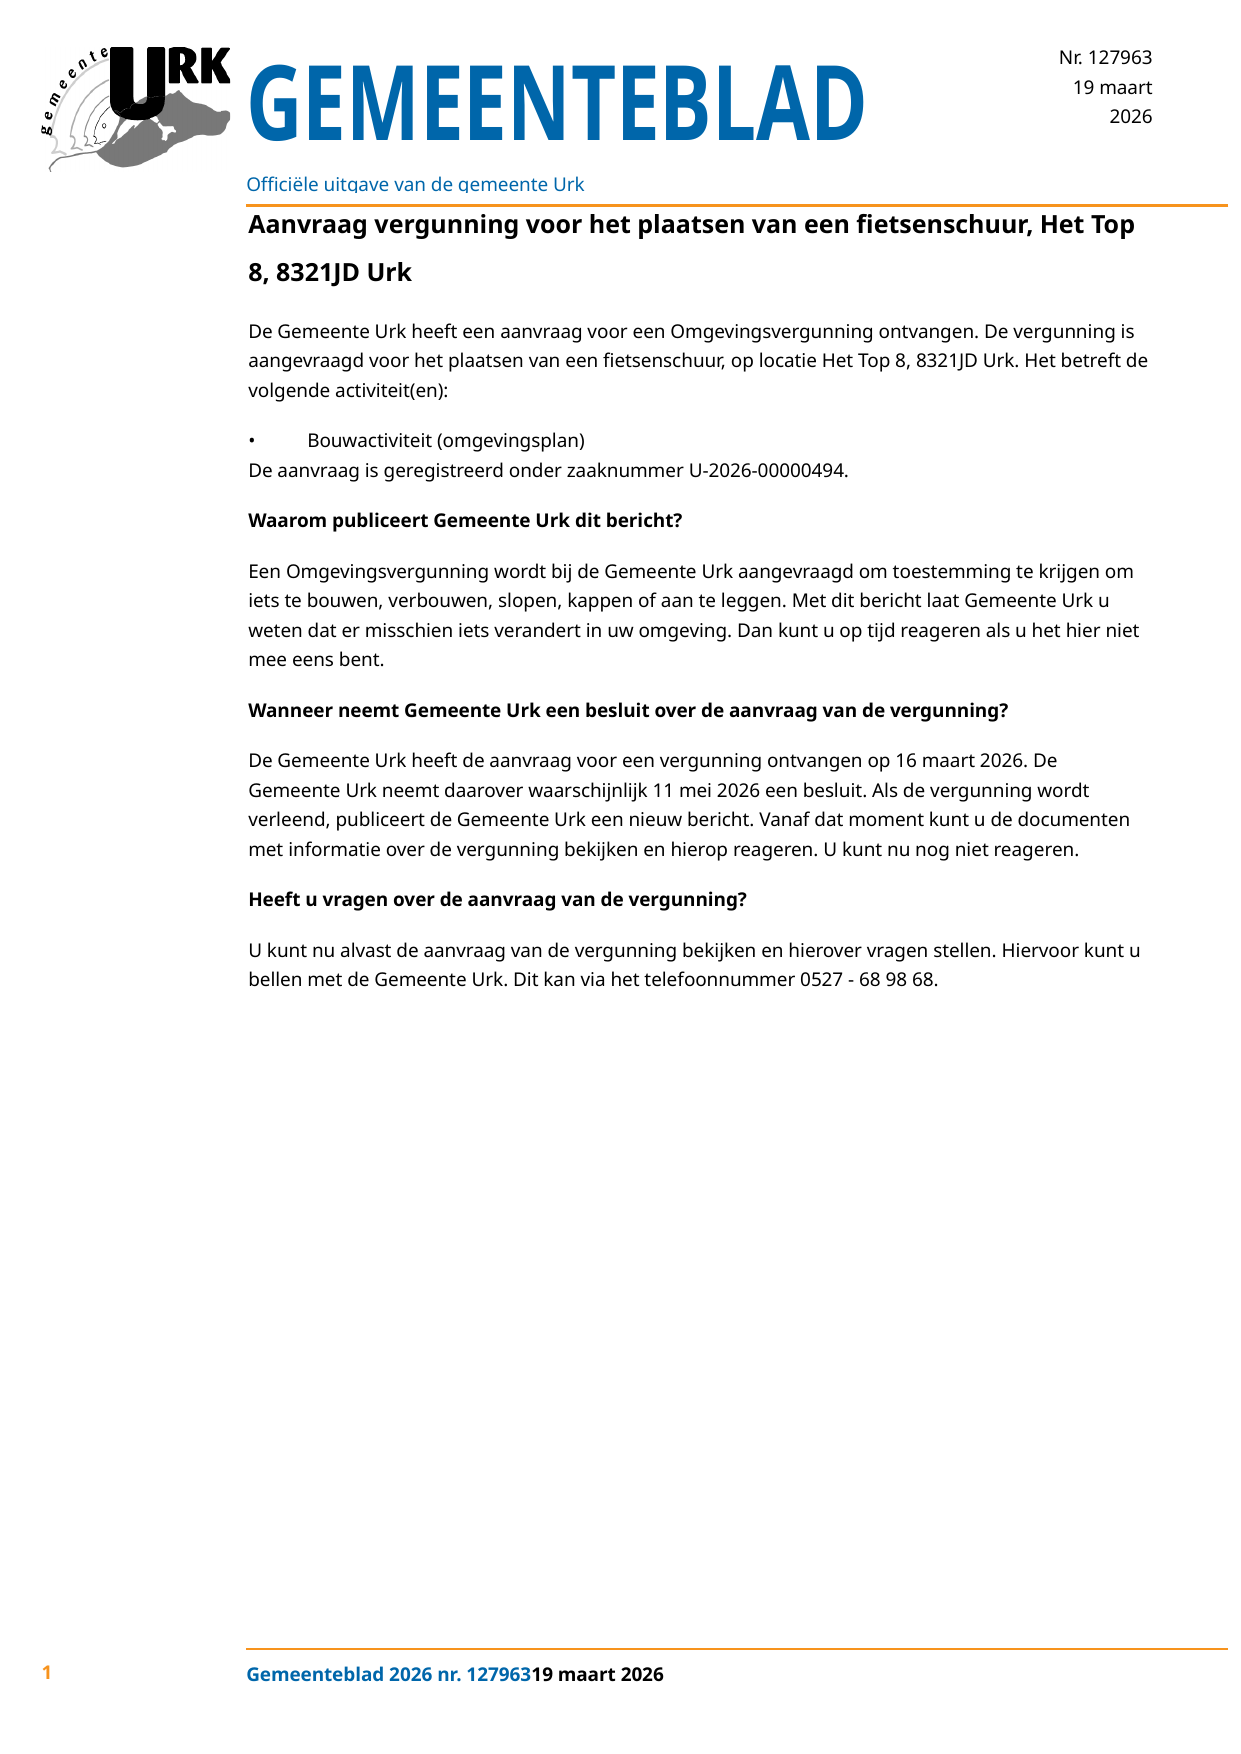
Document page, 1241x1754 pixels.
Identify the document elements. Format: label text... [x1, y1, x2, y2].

text U kunt nu alvast de aanvraag van de vergunning bekijken en hierover vragen stellen. Hiervoor kunt u bellen met de Gemeente Urk. Dit kan via het telefoonnummer 0527 - 68 98 68. [248, 937, 1152, 992]
text Een Omgevingsvergunning wordt bij de Gemeente Urk aangevraagd om toestemming te krijgen om iets te bouwen, verbouwen, slopen, kappen of aan te leggen. Met dit bericht laat Gemeente Urk u weten dat er misschien iets verandert in uw omgeving. Dan kunt u op tijd reageren als u het hier niet mee eens bent. [248, 558, 1152, 672]
text Heeft u vragen over de aanvraag van de vergunning? [248, 887, 1152, 912]
text Aanvraag vergunning voor het plaatsen van een fietsenschuur, Het Top 8, 8321JD Urk [248, 207, 1152, 288]
text Wanneer neemt Gemeente Urk een besluit over de aanvraag van de vergunning? [248, 697, 1152, 723]
text Waarom publiceert Gemeente Urk dit bericht? [248, 507, 1152, 533]
text De Gemeente Urk heeft een aanvraag voor een Omgevingsvergunning ontvangen. De vergunning is aangevraagd voor het plaatsen van een fietsenschuur, op locatie Het Top 8, 8321JD Urk. Het betreft de volgende activiteit(en): [248, 318, 1152, 403]
list Bouwactiviteit (omgevingsplan) [248, 427, 1152, 453]
text De aanvraag is geregistreerd onder zaaknummer U-2026-00000494. [248, 457, 1152, 483]
picture [41, 47, 231, 172]
text De Gemeente Urk heeft de aanvraag voor een vergunning ontvangen op 16 maart 2026. De Gemeente Urk neemt daarover waarschijnlijk 11 mei 2026 een besluit. Als de vergunning wordt verleend, publiceert de Gemeente Urk een nieuw bericht. Vanaf dat moment kunt u de documenten met informatie over de vergunning bekijken en hierop reageren. U kunt nu nog niet reageren. [248, 747, 1152, 862]
